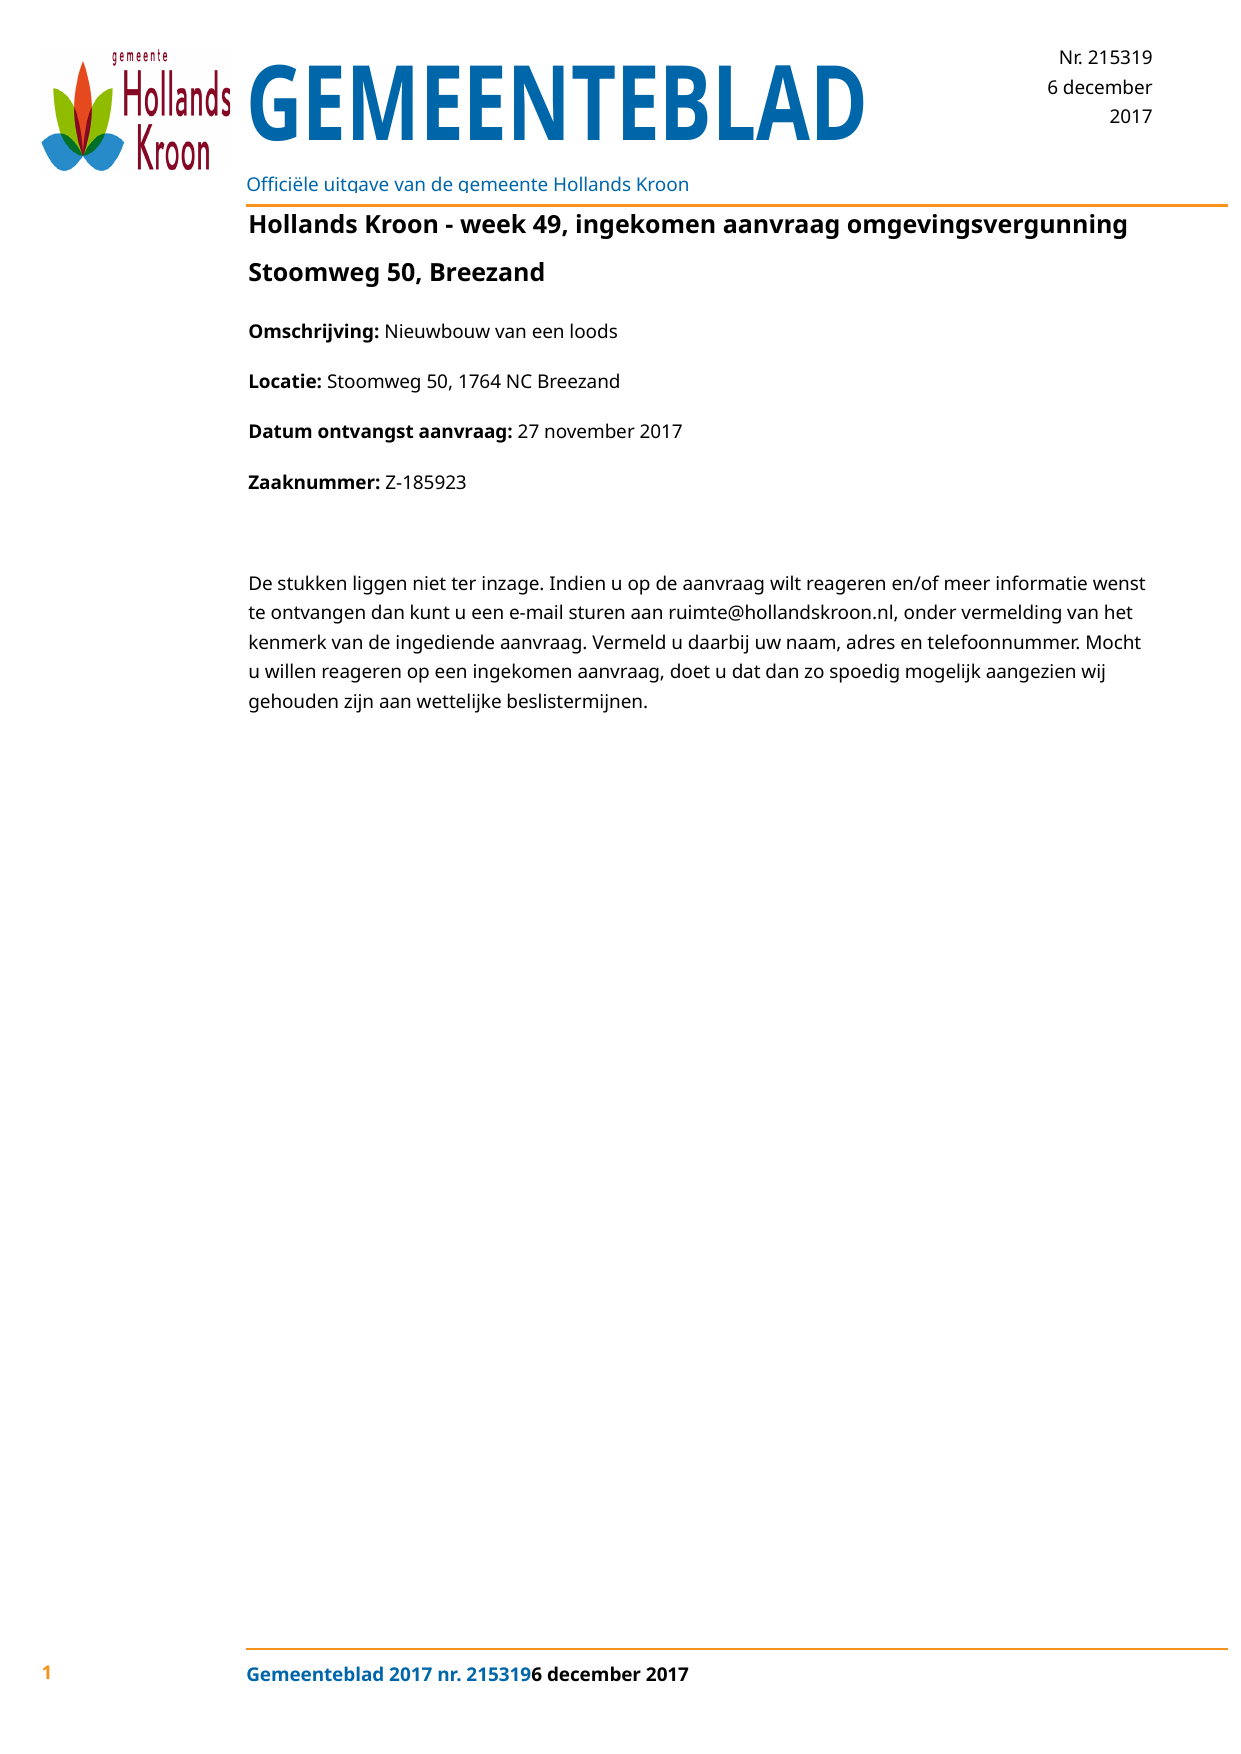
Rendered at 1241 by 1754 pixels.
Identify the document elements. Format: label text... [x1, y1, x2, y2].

text Hollands Kroon - week 49, ingekomen aanvraag omgevingsvergunning Stoomweg 50, Breezand [248, 207, 1152, 288]
picture [41, 47, 231, 172]
text Zaaknummer: Z-185923 [248, 469, 1152, 495]
text Omschrijving: Nieuwbouw van een loods [248, 318, 1152, 344]
text Locatie: Stoomweg 50, 1764 NC Breezand [248, 368, 1152, 394]
text De stukken liggen niet ter inzage. Indien u op de aanvraag wilt reageren en/of meer informatie wenst te ontvangen dan kunt u een e-mail sturen aan ruimte@hollandskroon.nl, onder vermelding van het kenmerk van de ingediende aanvraag. Vermeld u daarbij uw naam, adres en telefoonnummer. Mocht u willen reageren op een ingekomen aanvraag, doet u dat dan zo spoedig mogelijk aangezien wij gehouden zijn aan wettelijke beslistermijnen. [248, 570, 1152, 714]
text Datum ontvangst aanvraag: 27 november 2017 [248, 419, 1152, 444]
